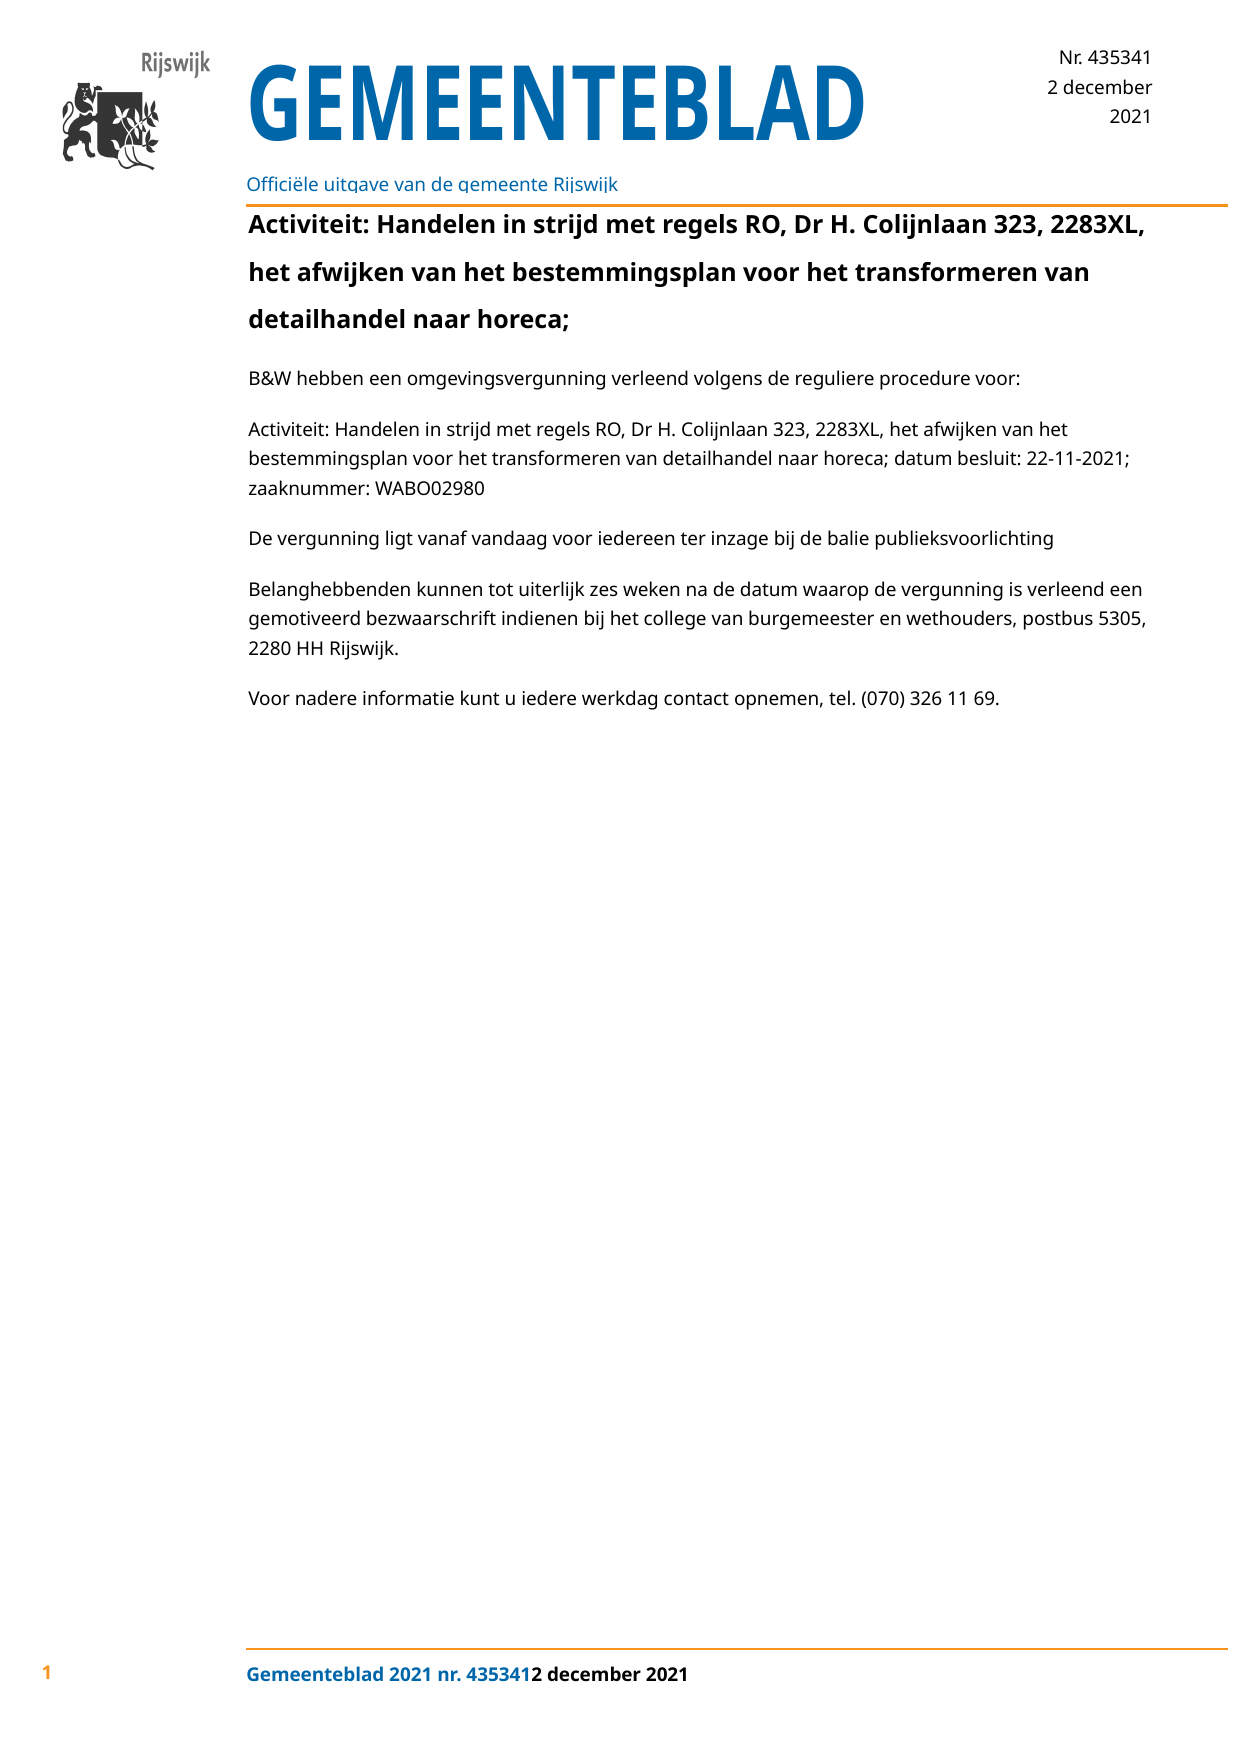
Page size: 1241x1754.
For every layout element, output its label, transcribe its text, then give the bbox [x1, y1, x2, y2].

text Activiteit: Handelen in strijd met regels RO, Dr H. Colijnlaan 323, 2283XL, het afwijken van het bestemmingsplan voor het transformeren van detailhandel naar horeca; [248, 207, 1152, 336]
text Activiteit: Handelen in strijd met regels RO, Dr H. Colijnlaan 323, 2283XL, het afwijken van het bestemmingsplan voor het transformeren van detailhandel naar horeca; datum besluit: 22-11-2021; zaaknummer: WABO02980 [248, 416, 1152, 501]
text B&W hebben een omgevingsvergunning verleend volgens de reguliere procedure voor: [248, 366, 1152, 391]
text Belanghebbenden kunnen tot uiterlijk zes weken na de datum waarop de vergunning is verleend een gemotiveerd bezwaarschrift indienen bij het college van burgemeester en wethouders, postbus 5305, 2280 HH Rijswijk. [248, 576, 1152, 661]
text Voor nadere informatie kunt u iedere werkdag contact opnemen, tel. (070) 326 11 69. [248, 686, 1152, 711]
picture [41, 47, 231, 172]
text De vergunning ligt vanaf vandaag voor iedereen ter inzage bij de balie publieksvoorlichting [248, 526, 1152, 551]
